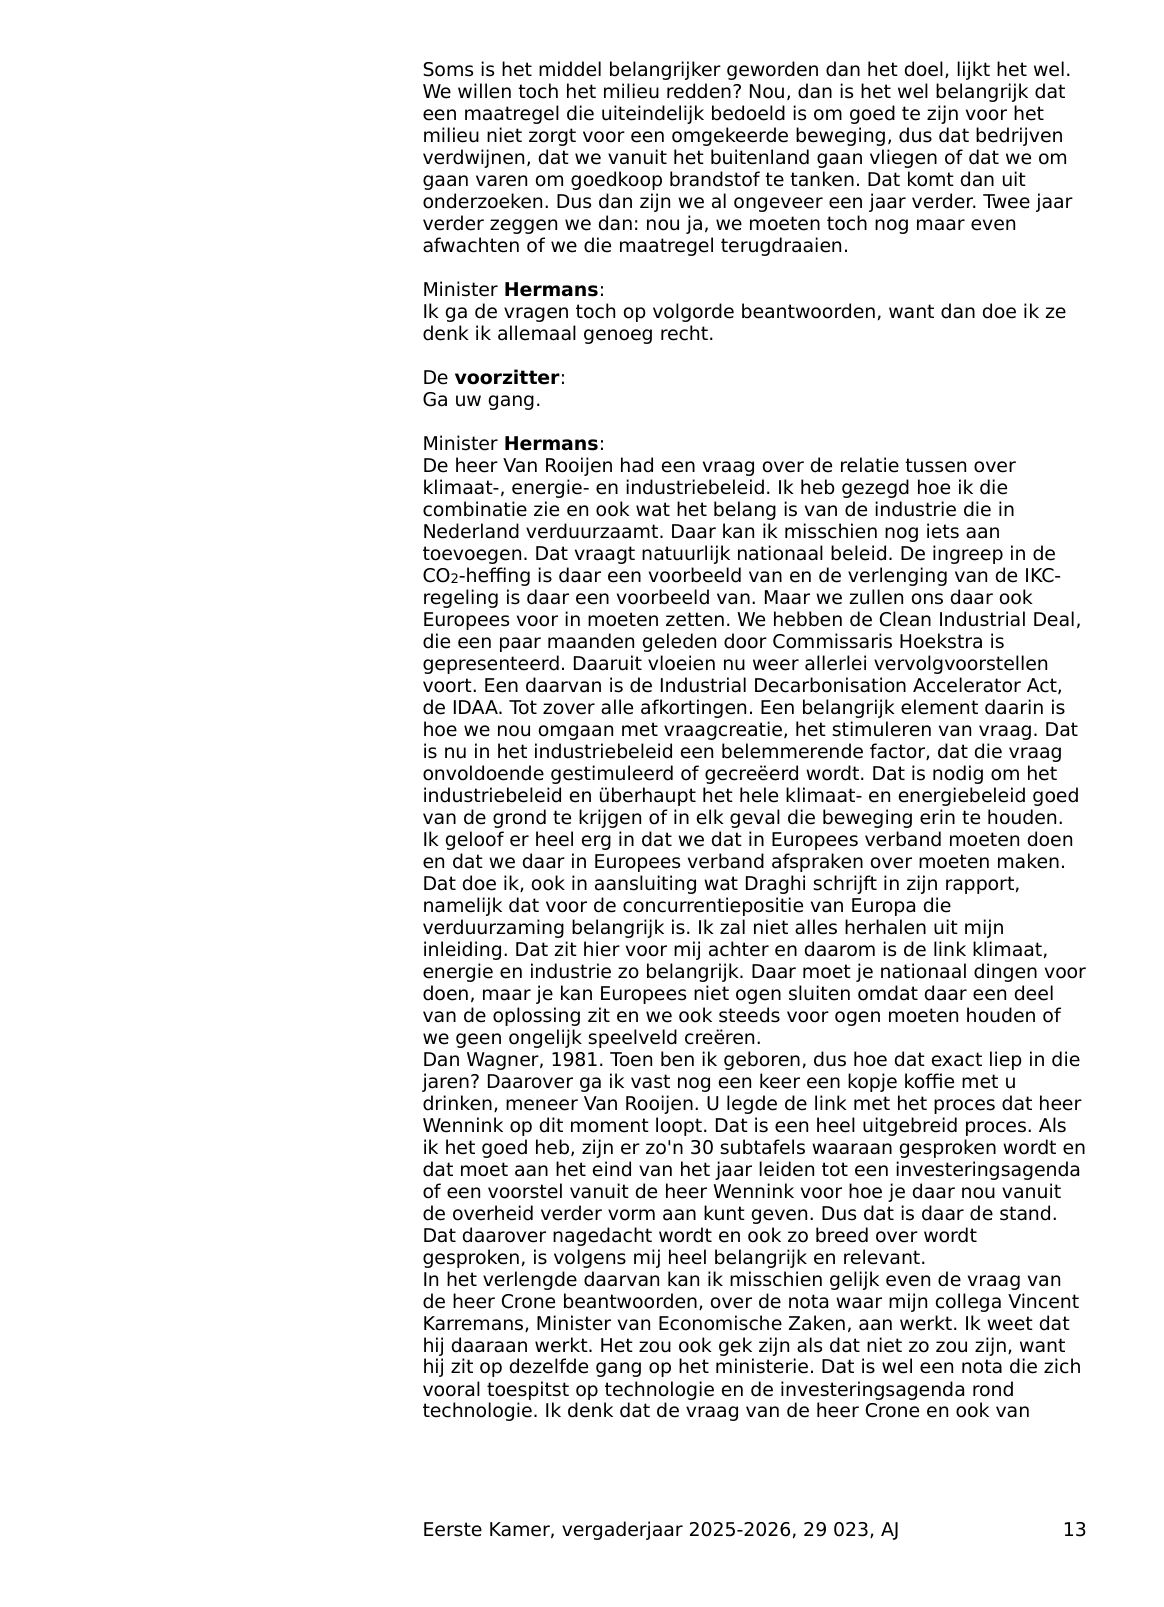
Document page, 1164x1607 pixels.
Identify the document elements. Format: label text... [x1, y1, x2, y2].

text De voorzitter: [422, 367, 1087, 389]
text Ik ga de vragen toch op volgorde beantwoorden, want dan doe ik ze denk ik allemaal genoeg recht. [422, 301, 1087, 345]
text Minister Hermans: [422, 279, 1087, 301]
text In het verlengde daarvan kan ik misschien gelijk even de vraag van de heer Crone beantwoorden, over de nota waar mijn collega Vincent Karremans, Minister van Economische Zaken, aan werkt. Ik weet dat hij daaraan werkt. Het zou ook gek zijn als dat niet zo zou zijn, want hij zit op dezelfde gang op het ministerie. Dat is wel een nota die zich vooral toespitst op technologie en de investeringsagenda rond technologie. Ik denk dat de vraag van de heer Crone en ook van [422, 1268, 1087, 1422]
text Soms is het middel belangrijker geworden dan het doel, lijkt het wel. We willen toch het milieu redden? Nou, dan is het wel belangrijk dat een maatregel die uiteindelijk bedoeld is om goed te zijn voor het milieu niet zorgt voor een omgekeerde beweging, dus dat bedrijven verdwijnen, dat we vanuit het buitenland gaan vliegen of dat we om gaan varen om goedkoop brandstof te tanken. Dat komt dan uit onderzoeken. Dus dan zijn we al ongeveer een jaar verder. Twee jaar verder zeggen we dan: nou ja, we moeten toch nog maar even afwachten of we die maatregel terugdraaien. [422, 59, 1087, 257]
text Ga uw gang. [422, 389, 1087, 411]
text Dan Wagner, 1981. Toen ben ik geboren, dus hoe dat exact liep in die jaren? Daarover ga ik vast nog een keer een kopje koffie met u drinken, meneer Van Rooijen. U legde de link met het proces dat heer Wennink op dit moment loopt. Dat is een heel uitgebreid proces. Als ik het goed heb, zijn er zo'n 30 subtafels waaraan gesproken wordt en dat moet aan het eind van het jaar leiden tot een investeringsagenda of een voorstel vanuit de heer Wennink voor hoe je daar nou vanuit de overheid verder vorm aan kunt geven. Dus dat is daar de stand. Dat daarover nagedacht wordt en ook zo breed over wordt gesproken, is volgens mij heel belangrijk en relevant. [422, 1049, 1087, 1268]
text Minister Hermans: [422, 433, 1087, 455]
text De heer Van Rooijen had een vraag over de relatie tussen over klimaat-, energie- en industriebeleid. Ik heb gezegd hoe ik die combinatie zie en ook wat het belang is van de industrie die in Nederland verduurzaamt. Daar kan ik misschien nog iets aan toevoegen. Dat vraagt natuurlijk nationaal beleid. De ingreep in de CO2-heffing is daar een voorbeeld van en de verlenging van de IKC-regeling is daar een voorbeeld van. Maar we zullen ons daar ook Europees voor in moeten zetten. We hebben de Clean Industrial Deal, die een paar maanden geleden door Commissaris Hoekstra is gepresenteerd. Daaruit vloeien nu weer allerlei vervolgvoorstellen voort. Een daarvan is de Industrial Decarbonisation Accelerator Act, de IDAA. Tot zover alle afkortingen. Een belangrijk element daarin is hoe we nou omgaan met vraagcreatie, het stimuleren van vraag. Dat is nu in het industriebeleid een belemmerende factor, dat die vraag onvoldoende gestimuleerd of gecreëerd wordt. Dat is nodig om het industriebeleid en überhaupt het hele klimaat- en energiebeleid goed van de grond te krijgen of in elk geval die beweging erin te houden. Ik geloof er heel erg in dat we dat in Europees verband moeten doen en dat we daar in Europees verband afspraken over moeten maken. Dat doe ik, ook in aansluiting wat Draghi schrijft in zijn rapport, namelijk dat voor de concurrentiepositie van Europa die verduurzaming belangrijk is. Ik zal niet alles herhalen uit mijn inleiding. Dat zit hier voor mij achter en daarom is de link klimaat, energie en industrie zo belangrijk. Daar moet je nationaal dingen voor doen, maar je kan Europees niet ogen sluiten omdat daar een deel van de oplossing zit en we ook steeds voor ogen moeten houden of we geen ongelijk speelveld creëren. [422, 455, 1087, 1049]
